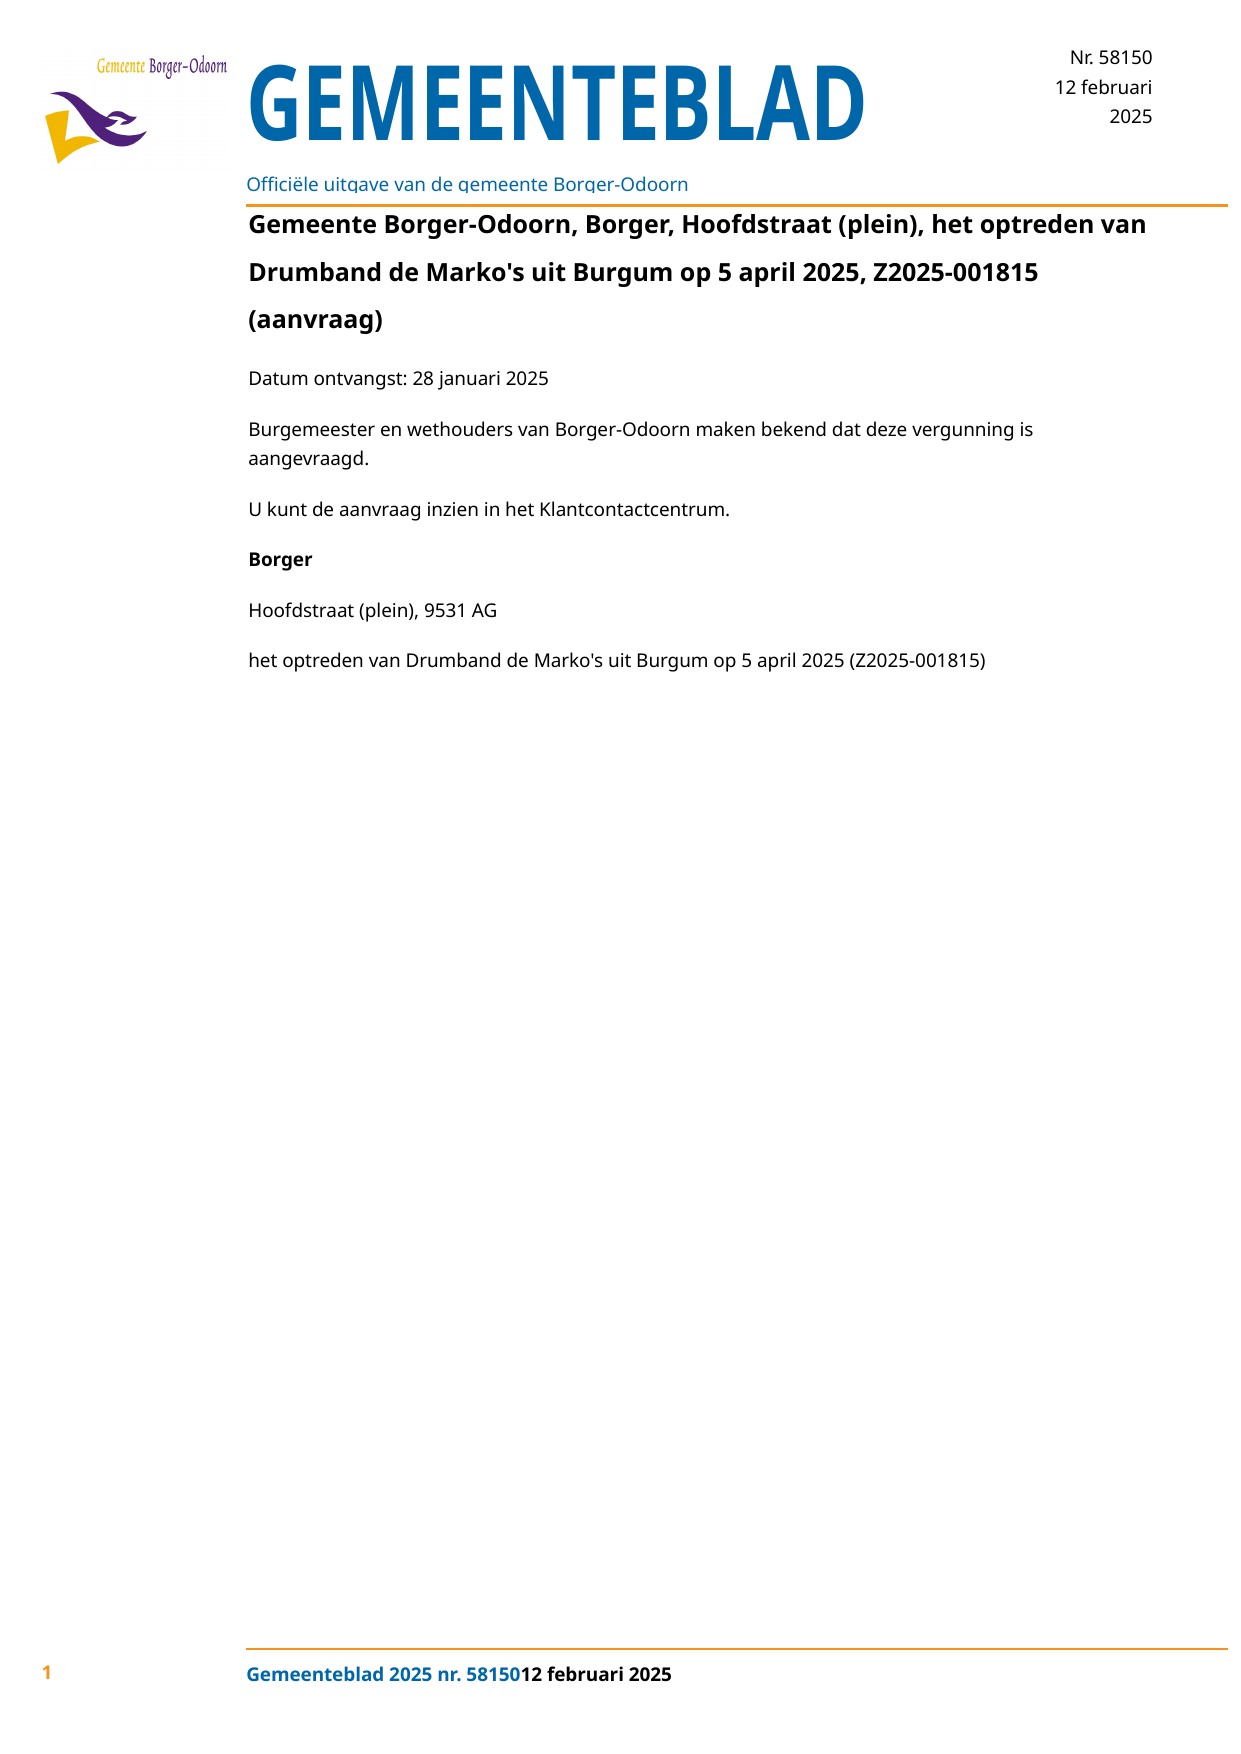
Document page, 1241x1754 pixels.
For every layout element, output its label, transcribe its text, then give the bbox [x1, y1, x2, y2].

text Borger [248, 546, 1152, 572]
text Burgemeester en wethouders van Borger-Odoorn maken bekend dat deze vergunning is aangevraagd. [248, 416, 1152, 471]
picture [41, 47, 231, 172]
text het optreden van Drumband de Marko's uit Burgum op 5 april 2025 (Z2025-001815) [248, 647, 1152, 673]
text Datum ontvangst: 28 januari 2025 [248, 366, 1152, 391]
text Hoofdstraat (plein), 9531 AG [248, 597, 1152, 622]
text U kunt de aanvraag inzien in het Klantcontactcentrum. [248, 496, 1152, 522]
text Gemeente Borger-Odoorn, Borger, Hoofdstraat (plein), het optreden van Drumband de Marko's uit Burgum op 5 april 2025, Z2025-001815 (aanvraag) [248, 207, 1152, 336]
